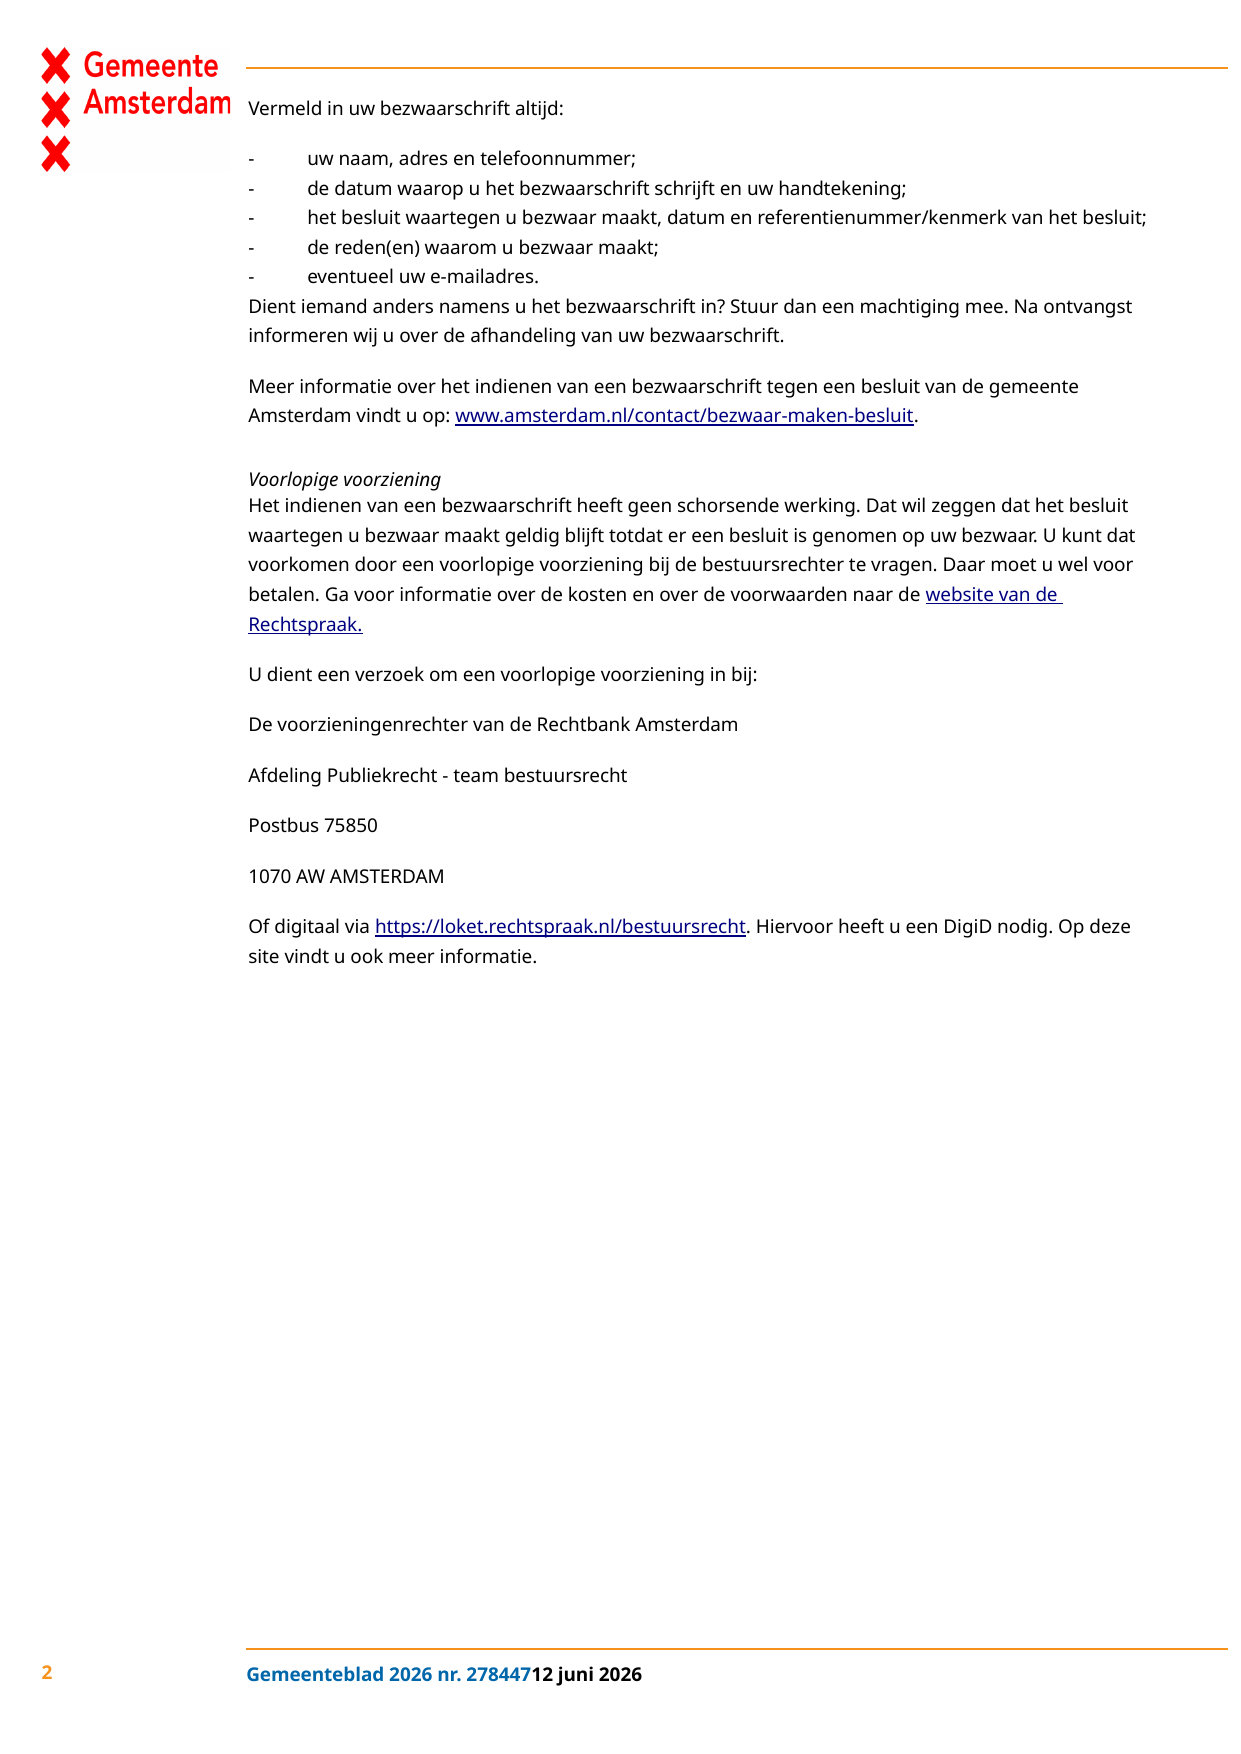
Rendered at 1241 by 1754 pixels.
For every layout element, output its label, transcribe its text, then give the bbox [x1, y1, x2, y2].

list de reden(en) waarom u bezwaar maakt; [248, 234, 1152, 260]
list de datum waarop u het bezwaarschrift schrijft en uw handtekening; [248, 175, 1152, 201]
list eventueel uw e-mailadres. [248, 263, 1152, 289]
text 1070 AW AMSTERDAM [248, 863, 1152, 888]
text De voorzieningenrechter van de Rechtbank Amsterdam [248, 712, 1152, 737]
picture [41, 47, 231, 172]
text Vermeld in uw bezwaarschrift altijd: [248, 95, 1152, 121]
list het besluit waartegen u bezwaar maakt, datum en referentienummer/kenmerk van het besluit; [248, 204, 1152, 230]
text Of digitaal via https://loket.rechtspraak.nl/bestuursrecht. Hiervoor heeft u een DigiD nodig. Op deze site vindt u ook meer informatie. [248, 913, 1152, 968]
text U dient een verzoek om een voorlopige voorziening in bij: [248, 661, 1152, 687]
text Meer informatie over het indienen van een bezwaarschrift tegen een besluit van de gemeente Amsterdam vindt u op: www.amsterdam.nl/contact/bezwaar-maken-besluit. [248, 373, 1152, 428]
text Voorlopige voorziening [248, 467, 1152, 492]
text Dient iemand anders namens u het bezwaarschrift in? Stuur dan een machtiging mee. Na ontvangst informeren wij u over de afhandeling van uw bezwaarschrift. [248, 293, 1152, 348]
text Postbus 75850 [248, 812, 1152, 838]
text Afdeling Publiekrecht - team bestuursrecht [248, 762, 1152, 788]
list uw naam, adres en telefoonnummer; [248, 145, 1152, 171]
text Het indienen van een bezwaarschrift heeft geen schorsende werking. Dat wil zeggen dat het besluit waartegen u bezwaar maakt geldig blijft totdat er een besluit is genomen op uw bezwaar. U kunt dat voorkomen door een voorlopige voorziening bij de bestuursrechter te vragen. Daar moet u wel voor betalen. Ga voor informatie over de kosten en over de voorwaarden naar de website van de Rechtspraak. [248, 492, 1152, 636]
